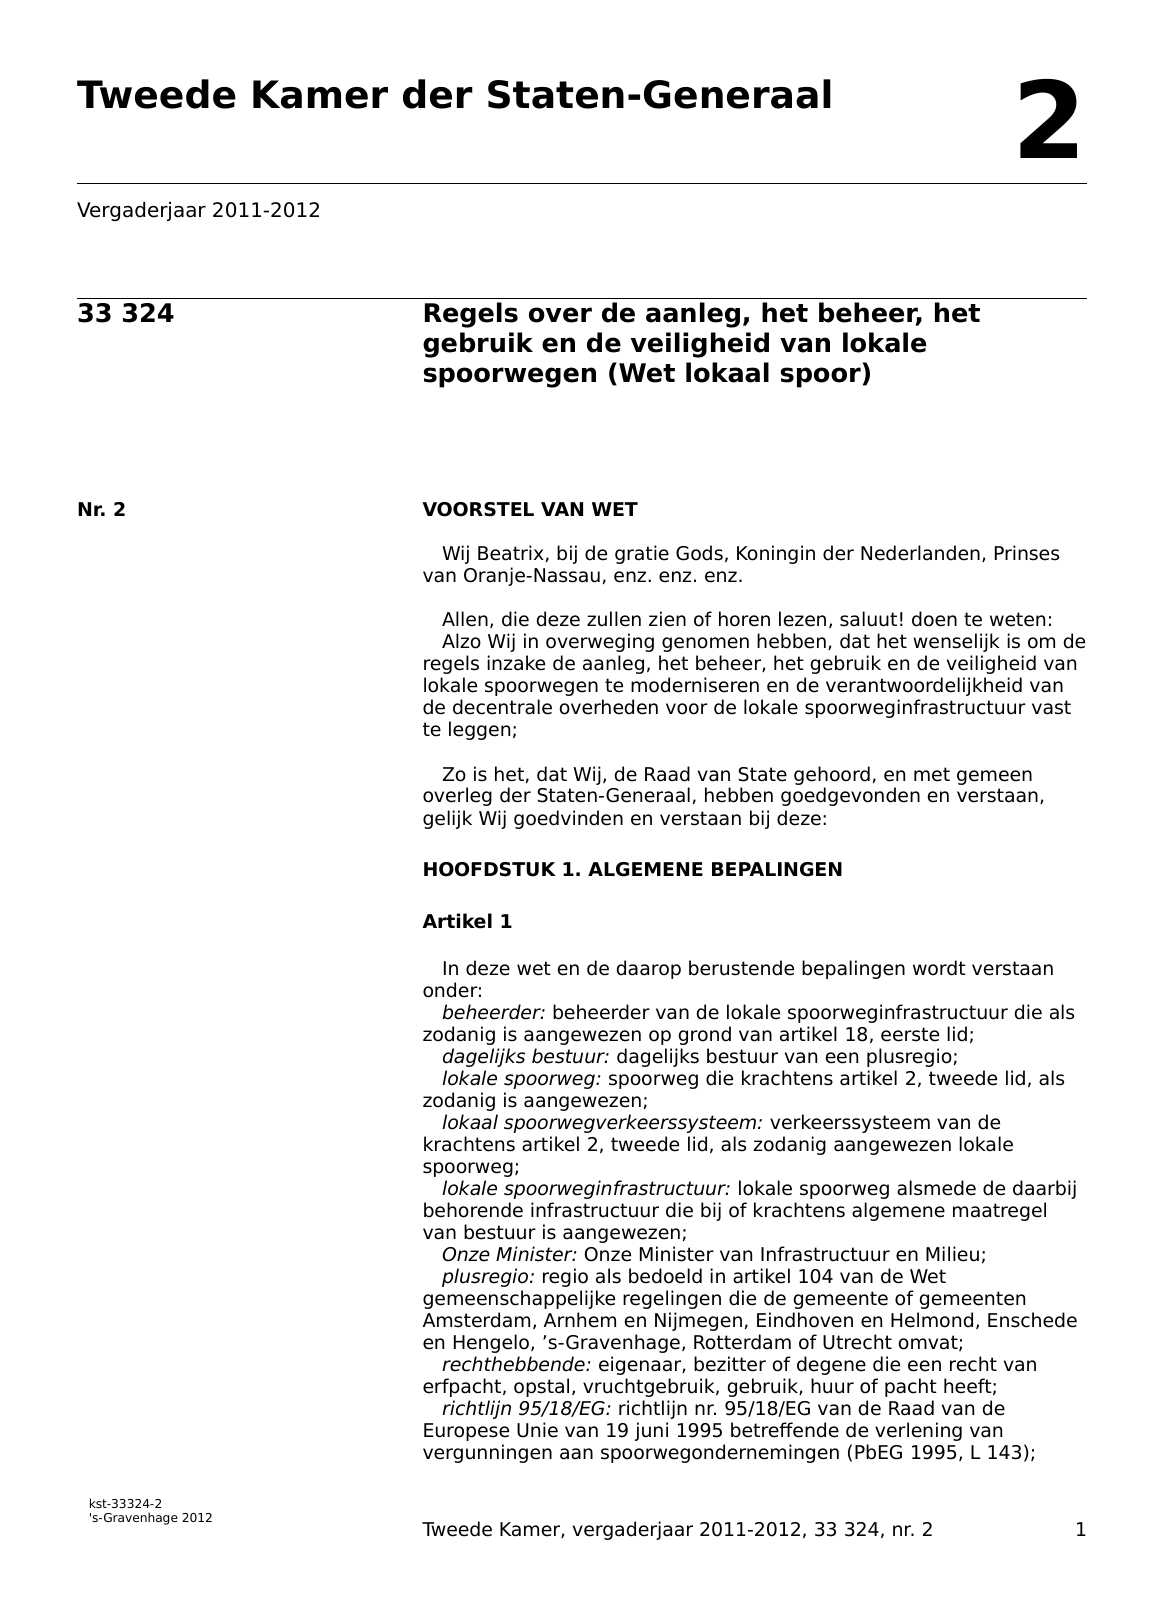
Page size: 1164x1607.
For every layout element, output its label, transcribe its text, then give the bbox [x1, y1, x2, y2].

text Allen, die deze zullen zien of horen lezen, saluut! doen te weten: [422, 609, 1087, 631]
text lokale spoorweginfrastructuur: lokale spoorweg alsmede de daarbij behorende infrastructuur die bij of krachtens algemene maatregel van bestuur is aangewezen; [422, 1178, 1087, 1244]
subtitle Artikel 1 [422, 911, 1087, 933]
text lokaal spoorwegverkeerssysteem: verkeerssysteem van de krachtens artikel 2, tweede lid, als zodanig aangewezen lokale spoorweg; [422, 1112, 1087, 1178]
text Wij Beatrix, bij de gratie Gods, Koningin der Nederlanden, Prinses van Oranje-Nassau, enz. enz. enz. [422, 543, 1087, 587]
text In deze wet en de daarop berustende bepalingen wordt verstaan onder: [422, 958, 1087, 1002]
table_header Tweede Kamer der Staten-Generaal [77, 59, 886, 183]
text plusregio: regio als bedoeld in artikel 104 van de Wet gemeenschappelijke regelingen die de gemeente of gemeenten Amsterdam, Arnhem en Nijmegen, Eindhoven en Helmond, Enschede en Hengelo, ’s-Gravenhage, Rotterdam of Utrecht omvat; [422, 1266, 1087, 1354]
subtitle HOOFDSTUK 1. ALGEMENE BEPALINGEN [422, 859, 1087, 881]
text lokale spoorweg: spoorweg die krachtens artikel 2, tweede lid, als zodanig is aangewezen; [422, 1068, 1087, 1112]
text Zo is het, dat Wij, de Raad van State gehoord, en met gemeen overleg der Staten-Generaal, hebben goedgevonden en verstaan, gelijk Wij goedvinden en verstaan bij deze: [422, 763, 1087, 829]
subtitle Nr. 2 VOORSTEL VAN WET [77, 499, 1087, 521]
text kst-33324-2 [88, 1497, 323, 1511]
text dagelijks bestuur: dagelijks bestuur van een plusregio; [422, 1046, 1087, 1068]
text Alzo Wij in overweging genomen hebben, dat het wenselijk is om de regels inzake de aanleg, het beheer, het gebruik en de veiligheid van lokale spoorwegen te moderniseren en de verantwoordelijkheid van de decentrale overheden voor de lokale spoorweginfrastructuur vast te leggen; [422, 631, 1087, 741]
text richtlijn 95/18/EG: richtlijn nr. 95/18/EG van de Raad van de Europese Unie van 19 juni 1995 betreffende de verlening van vergunningen aan spoorwegondernemingen (PbEG 1995, L 143); [422, 1398, 1087, 1464]
table_header 2 [886, 59, 1087, 183]
text beheerder: beheerder van de lokale spoorweginfrastructuur die als zodanig is aangewezen op grond van artikel 18, eerste lid; [422, 1002, 1087, 1046]
text rechthebbende: eigenaar, bezitter of degene die een recht van erfpacht, opstal, vruchtgebruik, gebruik, huur of pacht heeft; [422, 1354, 1087, 1398]
table_cell Vergaderjaar 2011-2012 [77, 184, 1087, 298]
text Onze Minister: Onze Minister van Infrastructuur en Milieu; [422, 1244, 1087, 1266]
text 's-Gravenhage 2012 [88, 1511, 323, 1525]
subtitle 33 324 Regels over de aanleg, het beheer, het gebruik en de veiligheid van lokale spoorwegen (Wet lokaal spoor) [77, 299, 1087, 388]
